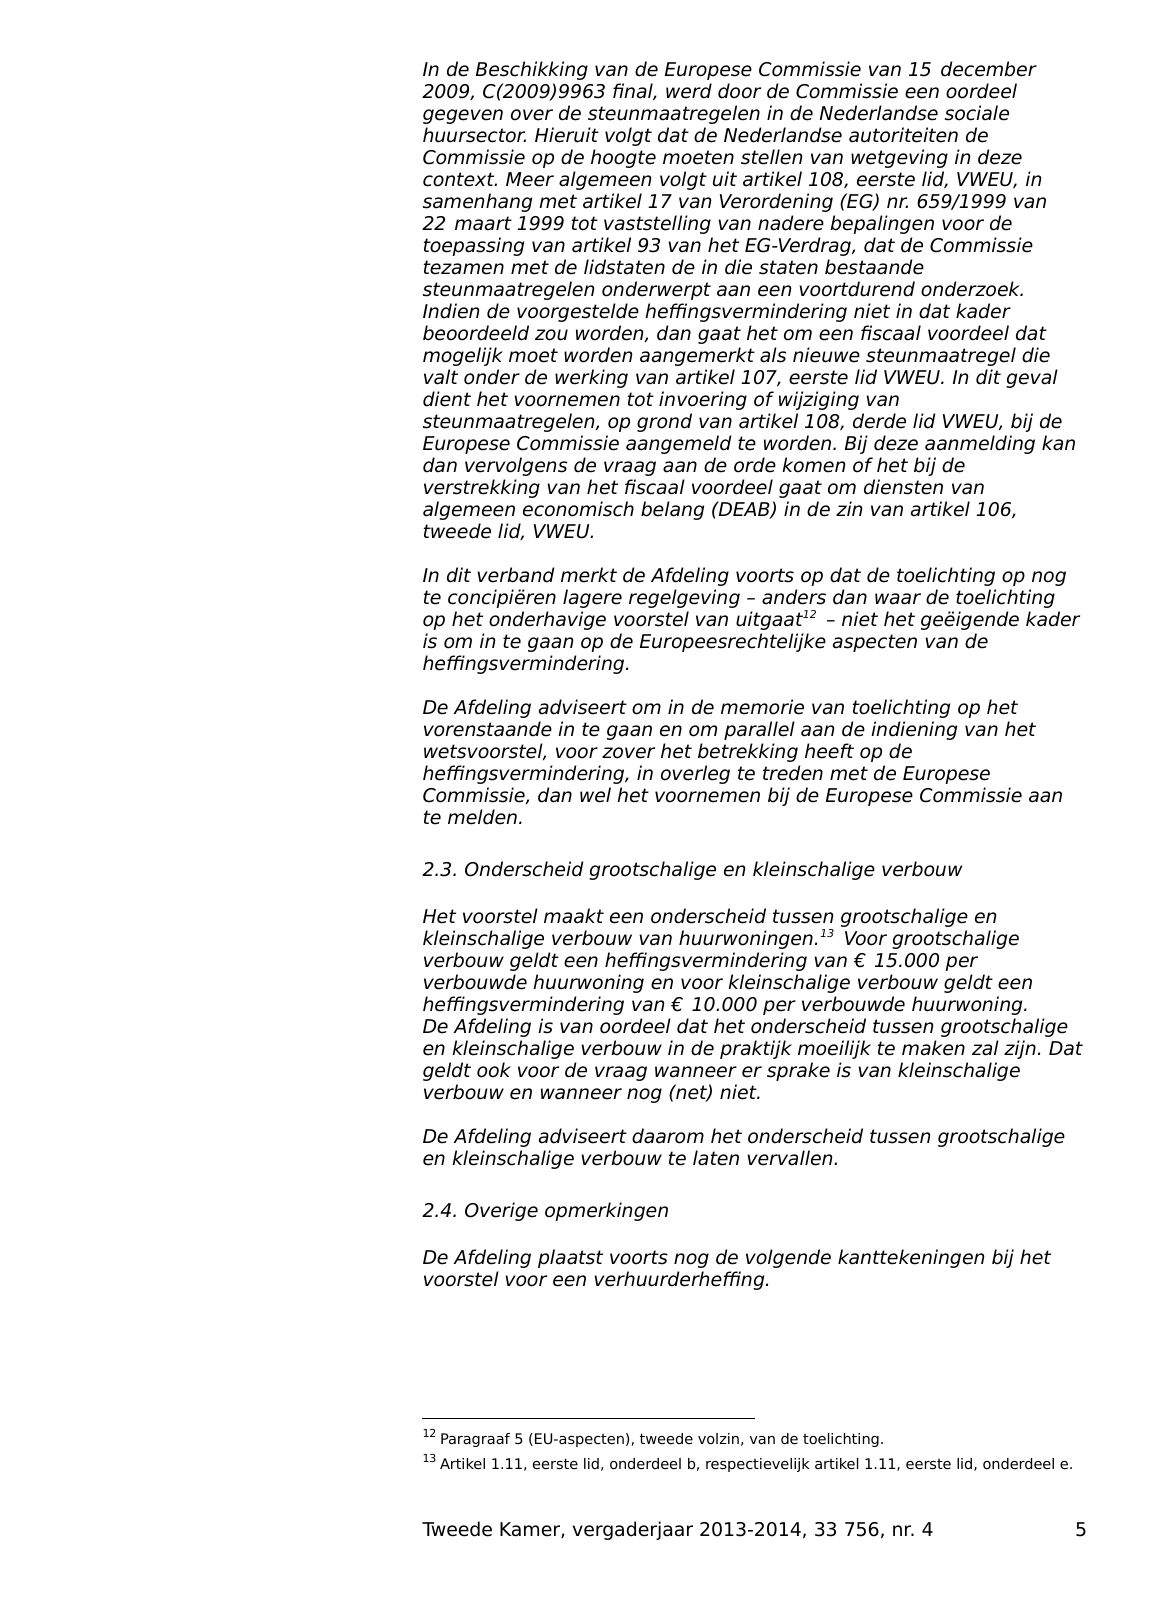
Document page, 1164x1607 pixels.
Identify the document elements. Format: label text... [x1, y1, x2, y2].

text De Afdeling adviseert om in de memorie van toelichting op het vorenstaande in te gaan en om parallel aan de indiening van het wetsvoorstel, voor zover het betrekking heeft op de heffingsvermindering, in overleg te treden met de Europese Commissie, dan wel het voornemen bij de Europese Commissie aan te melden. [422, 697, 1087, 829]
text In dit verband merkt de Afdeling voorts op dat de toelichting op nog te concipiëren lagere regelgeving – anders dan waar de toelichting op het onderhavige voorstel van uitgaat – niet het geëigende kader is om in te gaan op de Europeesrechtelijke aspecten van de heffingsvermindering. [422, 565, 1087, 675]
text De Afdeling is van oordeel dat het onderscheid tussen grootschalige en kleinschalige verbouw in de praktijk moeilijk te maken zal zijn. Dat geldt ook voor de vraag wanneer er sprake is van kleinschalige verbouw en wanneer nog (net) niet. [422, 1016, 1087, 1103]
text De Afdeling adviseert daarom het onderscheid tussen grootschalige en kleinschalige verbouw te laten vervallen. [422, 1126, 1087, 1170]
text Het voorstel maakt een onderscheid tussen grootschalige en kleinschalige verbouw van huurwoningen. Voor grootschalige verbouw geldt een heffingsvermindering van € 15.000 per verbouwde huurwoning en voor kleinschalige verbouw geldt een heffingsvermindering van € 10.000 per verbouwde huurwoning. [422, 906, 1087, 1016]
text Artikel 1.11, eerste lid, onderdeel b, respectievelijk artikel 1.11, eerste lid, onderdeel e. [422, 1452, 1087, 1474]
subtitle 2.4. Overige opmerkingen [422, 1200, 1087, 1222]
text De Afdeling plaatst voorts nog de volgende kanttekeningen bij het voorstel voor een verhuurderheffing. [422, 1247, 1087, 1291]
subtitle 2.3. Onderscheid grootschalige en kleinschalige verbouw [422, 859, 1087, 881]
text In de Beschikking van de Europese Commissie van 15 december 2009, C(2009)9963 final, werd door de Commissie een oordeel gegeven over de steunmaatregelen in de Nederlandse sociale huursector. Hieruit volgt dat de Nederlandse autoriteiten de Commissie op de hoogte moeten stellen van wetgeving in deze context. Meer algemeen volgt uit artikel 108, eerste lid, VWEU, in samenhang met artikel 17 van Verordening (EG) nr. 659/1999 van 22 maart 1999 tot vaststelling van nadere bepalingen voor de toepassing van artikel 93 van het EG-Verdrag, dat de Commissie tezamen met de lidstaten de in die staten bestaande steunmaatregelen onderwerpt aan een voortdurend onderzoek. Indien de voorgestelde heffingsvermindering niet in dat kader beoordeeld zou worden, dan gaat het om een fiscaal voordeel dat mogelijk moet worden aangemerkt als nieuwe steunmaatregel die valt onder de werking van artikel 107, eerste lid VWEU. In dit geval dient het voornemen tot invoering of wijziging van steunmaatregelen, op grond van artikel 108, derde lid VWEU, bij de Europese Commissie aangemeld te worden. Bij deze aanmelding kan dan vervolgens de vraag aan de orde komen of het bij de verstrekking van het fiscaal voordeel gaat om diensten van algemeen economisch belang (DEAB) in de zin van artikel 106, tweede lid, VWEU. [422, 59, 1087, 543]
text Paragraaf 5 (EU-aspecten), tweede volzin, van de toelichting. [422, 1427, 1087, 1449]
